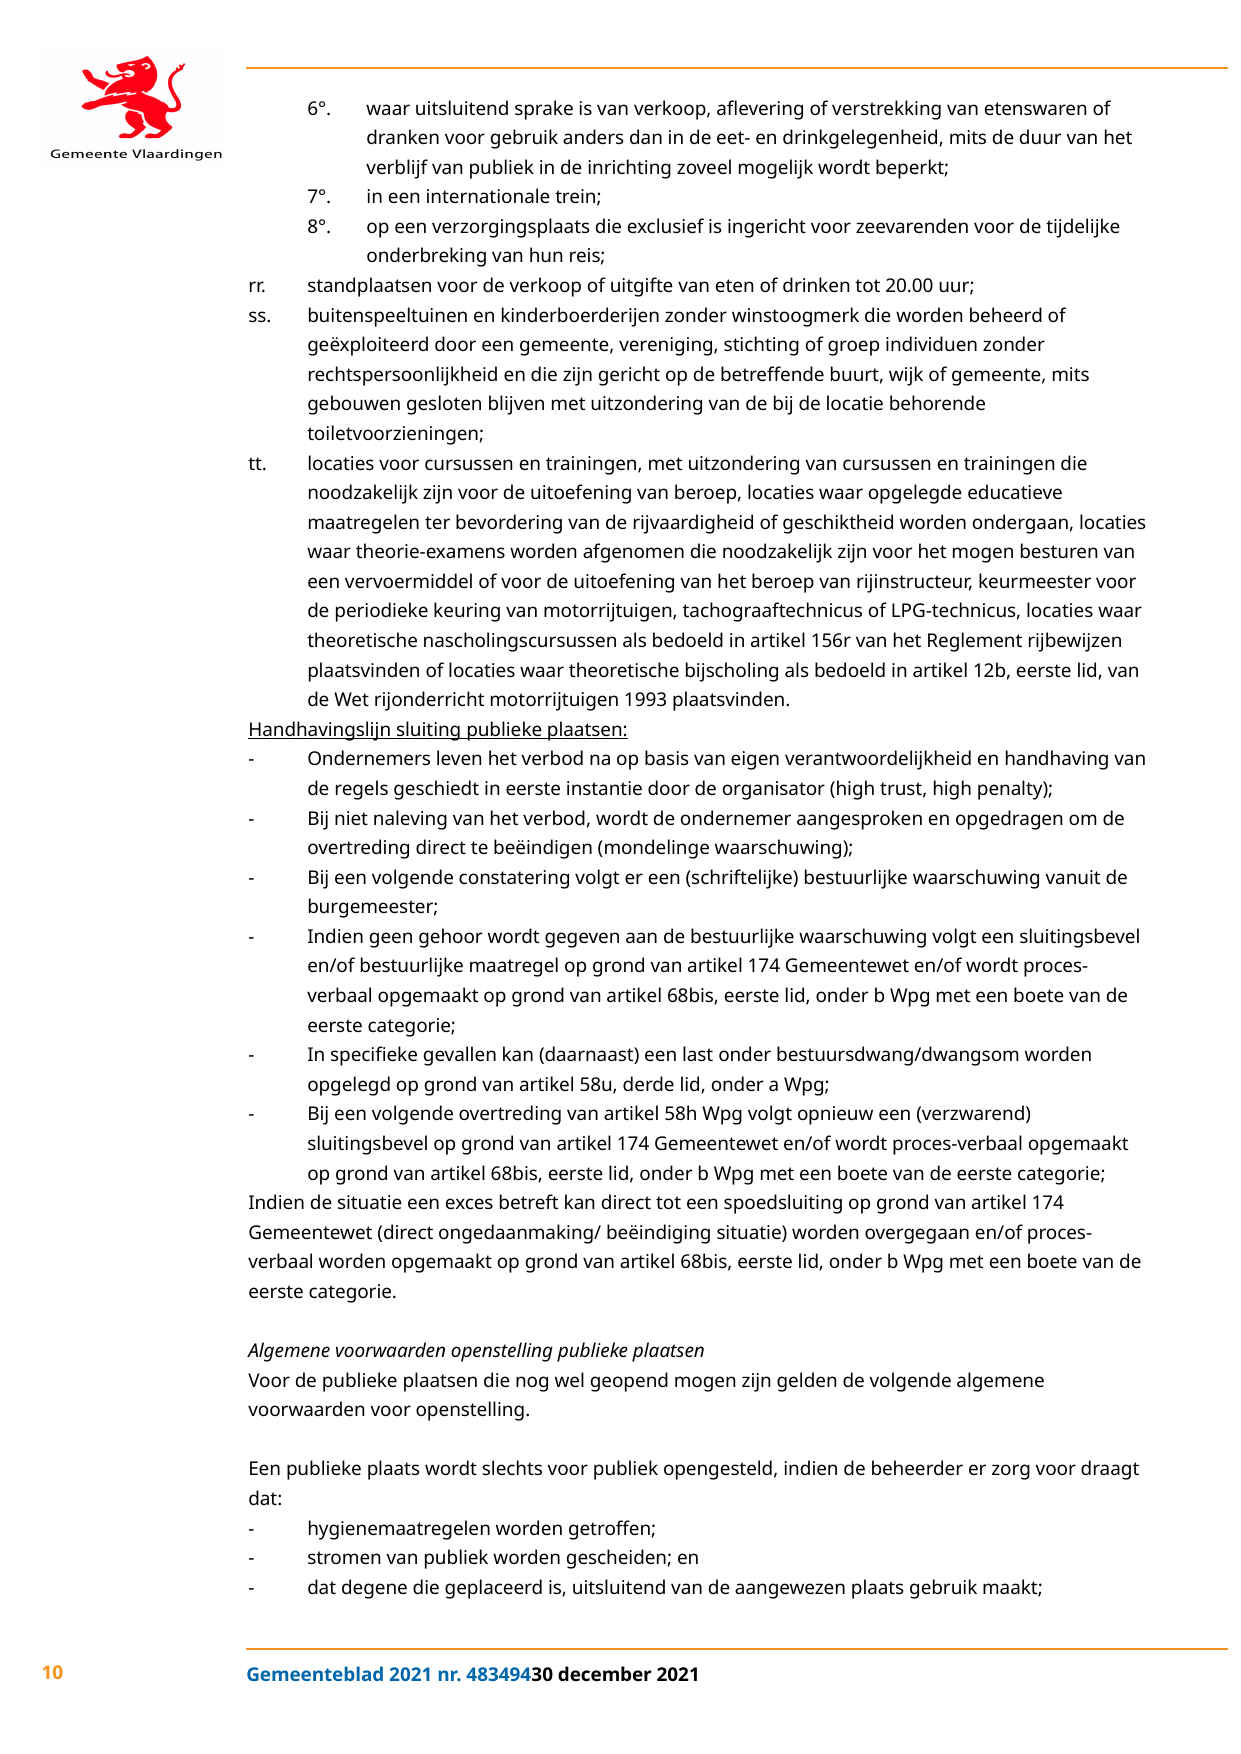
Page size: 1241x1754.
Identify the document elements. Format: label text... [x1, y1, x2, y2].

list Bij niet naleving van het verbod, wordt de ondernemer aangesproken en opgedragen om de overtreding direct te beëindigen (mondelinge waarschuwing); [248, 805, 1152, 860]
list locaties voor cursussen en trainingen, met uitzondering van cursussen en trainingen die noodzakelijk zijn voor de uitoefening van beroep, locaties waar opgelegde educatieve maatregelen ter bevordering van de rijvaardigheid of geschiktheid worden ondergaan, locaties waar theorie-examens worden afgenomen die noodzakelijk zijn voor het mogen besturen van een vervoermiddel of voor de uitoefening van het beroep van rijinstructeur, keurmeester voor de periodieke keuring van motorrijtuigen, tachograaftechnicus of LPG-technicus, locaties waar theoretische nascholingscursussen als bedoeld in artikel 156r van het Reglement rijbewijzen plaatsvinden of locaties waar theoretische bijscholing als bedoeld in artikel 12b, eerste lid, van de Wet rijonderricht motorrijtuigen 1993 plaatsvinden. [248, 450, 1152, 712]
list Bij een volgende overtreding van artikel 58h Wpg volgt opnieuw een (verzwarend) sluitingsbevel op grond van artikel 174 Gemeentewet en/of wordt proces-verbaal opgemaakt op grond van artikel 68bis, eerste lid, onder b Wpg met een boete van de eerste categorie; [248, 1101, 1152, 1186]
text Indien de situatie een exces betreft kan direct tot een spoedsluiting op grond van artikel 174 Gemeentewet (direct ongedaanmaking/ beëindiging situatie) worden overgegaan en/of proces-verbaal worden opgemaakt op grond van artikel 68bis, eerste lid, onder b Wpg met een boete van de eerste categorie. [248, 1189, 1152, 1304]
text Algemene voorwaarden openstelling publieke plaatsen [248, 1337, 1152, 1363]
list op een verzorgingsplaats die exclusief is ingericht voor zeevarenden voor de tijdelijke onderbreking van hun reis; [307, 213, 1152, 268]
list hygienemaatregelen worden getroffen; [248, 1515, 1152, 1541]
list buitenspeeltuinen en kinderboerderijen zonder winstoogmerk die worden beheerd of geëxploiteerd door een gemeente, vereniging, stichting of groep individuen zonder rechtspersoonlijkheid en die zijn gericht op de betreffende buurt, wijk of gemeente, mits gebouwen gesloten blijven met uitzondering van de bij de locatie behorende toiletvoorzieningen; [248, 302, 1152, 446]
list waar uitsluitend sprake is van verkoop, aflevering of verstrekking van etenswaren of dranken voor gebruik anders dan in de eet- en drinkgelegenheid, mits de duur van het verblijf van publiek in de inrichting zoveel mogelijk wordt beperkt; [307, 95, 1152, 180]
list dat degene die geplaceerd is, uitsluitend van de aangewezen plaats gebruik maakt; [248, 1574, 1152, 1600]
list Bij een volgende constatering volgt er een (schriftelijke) bestuurlijke waarschuwing vanuit de burgemeester; [248, 864, 1152, 919]
list In specifieke gevallen kan (daarnaast) een last onder bestuursdwang/dwangsom worden opgelegd op grond van artikel 58u, derde lid, onder a Wpg; [248, 1041, 1152, 1097]
list Indien geen gehoor wordt gegeven aan de bestuurlijke waarschuwing volgt een sluitingsbevel en/of bestuurlijke maatregel op grond van artikel 174 Gemeentewet en/of wordt proces-verbaal opgemaakt op grond van artikel 68bis, eerste lid, onder b Wpg met een boete van de eerste categorie; [248, 923, 1152, 1038]
list stromen van publiek worden gescheiden; en [248, 1544, 1152, 1570]
list standplaatsen voor de verkoop of uitgifte van eten of drinken tot 20.00 uur; [248, 272, 1152, 298]
text Voor de publieke plaatsen die nog wel geopend mogen zijn gelden de volgende algemene voorwaarden voor openstelling. [248, 1367, 1152, 1422]
text Handhavingslijn sluiting publieke plaatsen: [248, 716, 1152, 742]
text Een publieke plaats wordt slechts voor publiek opengesteld, indien de beheerder er zorg voor draagt dat: [248, 1456, 1152, 1511]
list Ondernemers leven het verbod na op basis van eigen verantwoordelijkheid en handhaving van de regels geschiedt in eerste instantie door de organisator (high trust, high penalty); [248, 746, 1152, 801]
list in een internationale trein; [307, 183, 1152, 209]
picture [41, 47, 231, 172]
